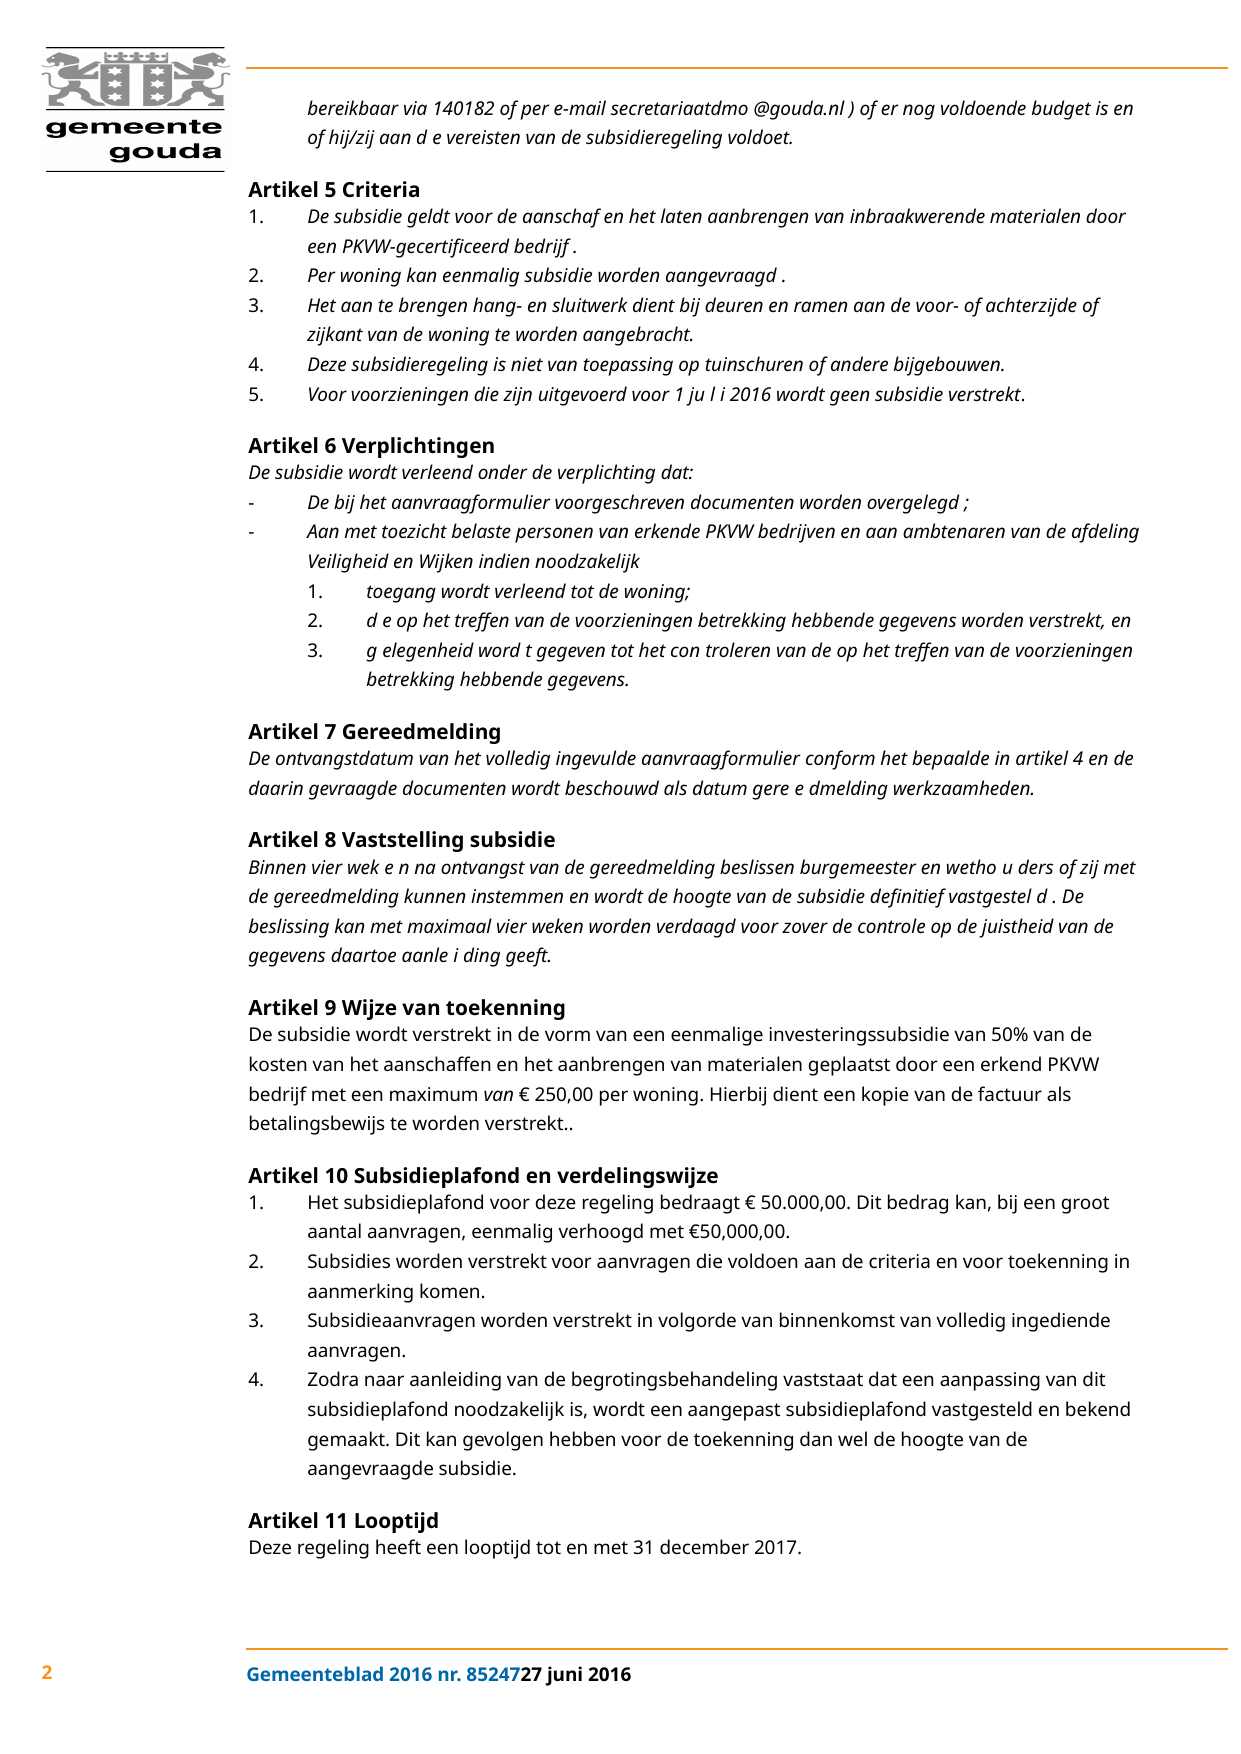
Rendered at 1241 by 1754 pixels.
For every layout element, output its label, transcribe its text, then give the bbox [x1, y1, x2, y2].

text Artikel 8 Vaststelling subsidie [248, 826, 1152, 854]
text De ontvangstdatum van het volledig ingevulde aanvraagformulier conform het bepaalde in artikel 4 en de daarin gevraagde documenten wordt beschouwd als datum gere e dmelding werkzaamheden. [248, 746, 1152, 801]
text Artikel 7 Gereedmelding [248, 717, 1152, 746]
text De subsidie wordt verleend onder de verplichting dat: [248, 459, 1152, 485]
picture [41, 47, 231, 172]
text Binnen vier wek e n na ontvangst van de gereedmelding beslissen burgemeester en wetho u ders of zij met de gereedmelding kunnen instemmen en wordt de hoogte van de subsidie definitief vastgestel d . De beslissing kan met maximaal vier weken worden verdaagd voor zover de controle op de juistheid van de gegevens daartoe aanle i ding geeft. [248, 854, 1152, 968]
list Aan met toezicht belaste personen van erkende PKVW bedrijven en aan ambtenaren van de afdeling Veiligheid en Wijken indien noodzakelijk [248, 519, 1152, 574]
list Het aan te brengen hang- en sluitwerk dient bij deuren en ramen aan de voor- of achterzijde of zijkant van de woning te worden aangebracht. [248, 292, 1152, 347]
list Deze subsidieregeling is niet van toepassing op tuinschuren of andere bijgebouwen. [248, 351, 1152, 377]
list Subsidieaanvragen worden verstrekt in volgorde van binnenkomst van volledig ingediende aanvragen. [248, 1307, 1152, 1363]
text Artikel 10 Subsidieplafond en verdelingswijze [248, 1161, 1152, 1189]
text Artikel 5 Criteria [248, 175, 1152, 203]
list g elegenheid word t gegeven tot het con troleren van de op het treffen van de voorzieningen betrekking hebbende gegevens. [307, 637, 1152, 692]
list Per woning kan eenmalig subsidie worden aangevraagd . [248, 262, 1152, 288]
list Voor voorzieningen die zijn uitgevoerd voor 1 ju l i 2016 wordt geen subsidie verstrekt. [248, 381, 1152, 406]
list d e op het treffen van de voorzieningen betrekking hebbende gegevens worden verstrekt, en [307, 607, 1152, 633]
text Artikel 6 Verplichtingen [248, 431, 1152, 459]
list Het subsidieplafond voor deze regeling bedraagt € 50.000,00. Dit bedrag kan, bij een groot aantal aanvragen, eenmalig verhoogd met €50,000,00. [248, 1189, 1152, 1244]
list De subsidie geldt voor de aanschaf en het laten aanbrengen van inbraakwerende materialen door een PKVW-gecertificeerd bedrijf . [248, 203, 1152, 258]
list Zodra naar aanleiding van de begrotingsbehandeling vaststaat dat een aanpassing van dit subsidieplafond noodzakelijk is, wordt een aangepast subsidieplafond vastgesteld en bekend gemaakt. Dit kan gevolgen hebben voor de toekenning dan wel de hoogte van de aangevraagde subsidie. [248, 1367, 1152, 1481]
text Artikel 9 Wijze van toekenning [248, 993, 1152, 1022]
list bereikbaar via 140182 of per e-mail secretariaatdmo @gouda.nl ) of er nog voldoende budget is en of hij/zij aan d e vereisten van de subsidieregeling voldoet. [248, 95, 1152, 150]
list Subsidies worden verstrekt voor aanvragen die voldoen aan de criteria en voor toekenning in aanmerking komen. [248, 1248, 1152, 1304]
text Deze regeling heeft een looptijd tot en met 31 december 2017. [248, 1534, 1152, 1560]
list toegang wordt verleend tot de woning; [307, 578, 1152, 604]
list De bij het aanvraagformulier voorgeschreven documenten worden overgelegd ; [248, 489, 1152, 515]
text Artikel 11 Looptijd [248, 1506, 1152, 1534]
text De subsidie wordt verstrekt in de vorm van een eenmalige investeringssubsidie van 50% van de kosten van het aanschaffen en het aanbrengen van materialen geplaatst door een erkend PKVW bedrijf met een maximum van € 250,00 per woning. Hierbij dient een kopie van de factuur als betalingsbewijs te worden verstrekt.. [248, 1022, 1152, 1136]
